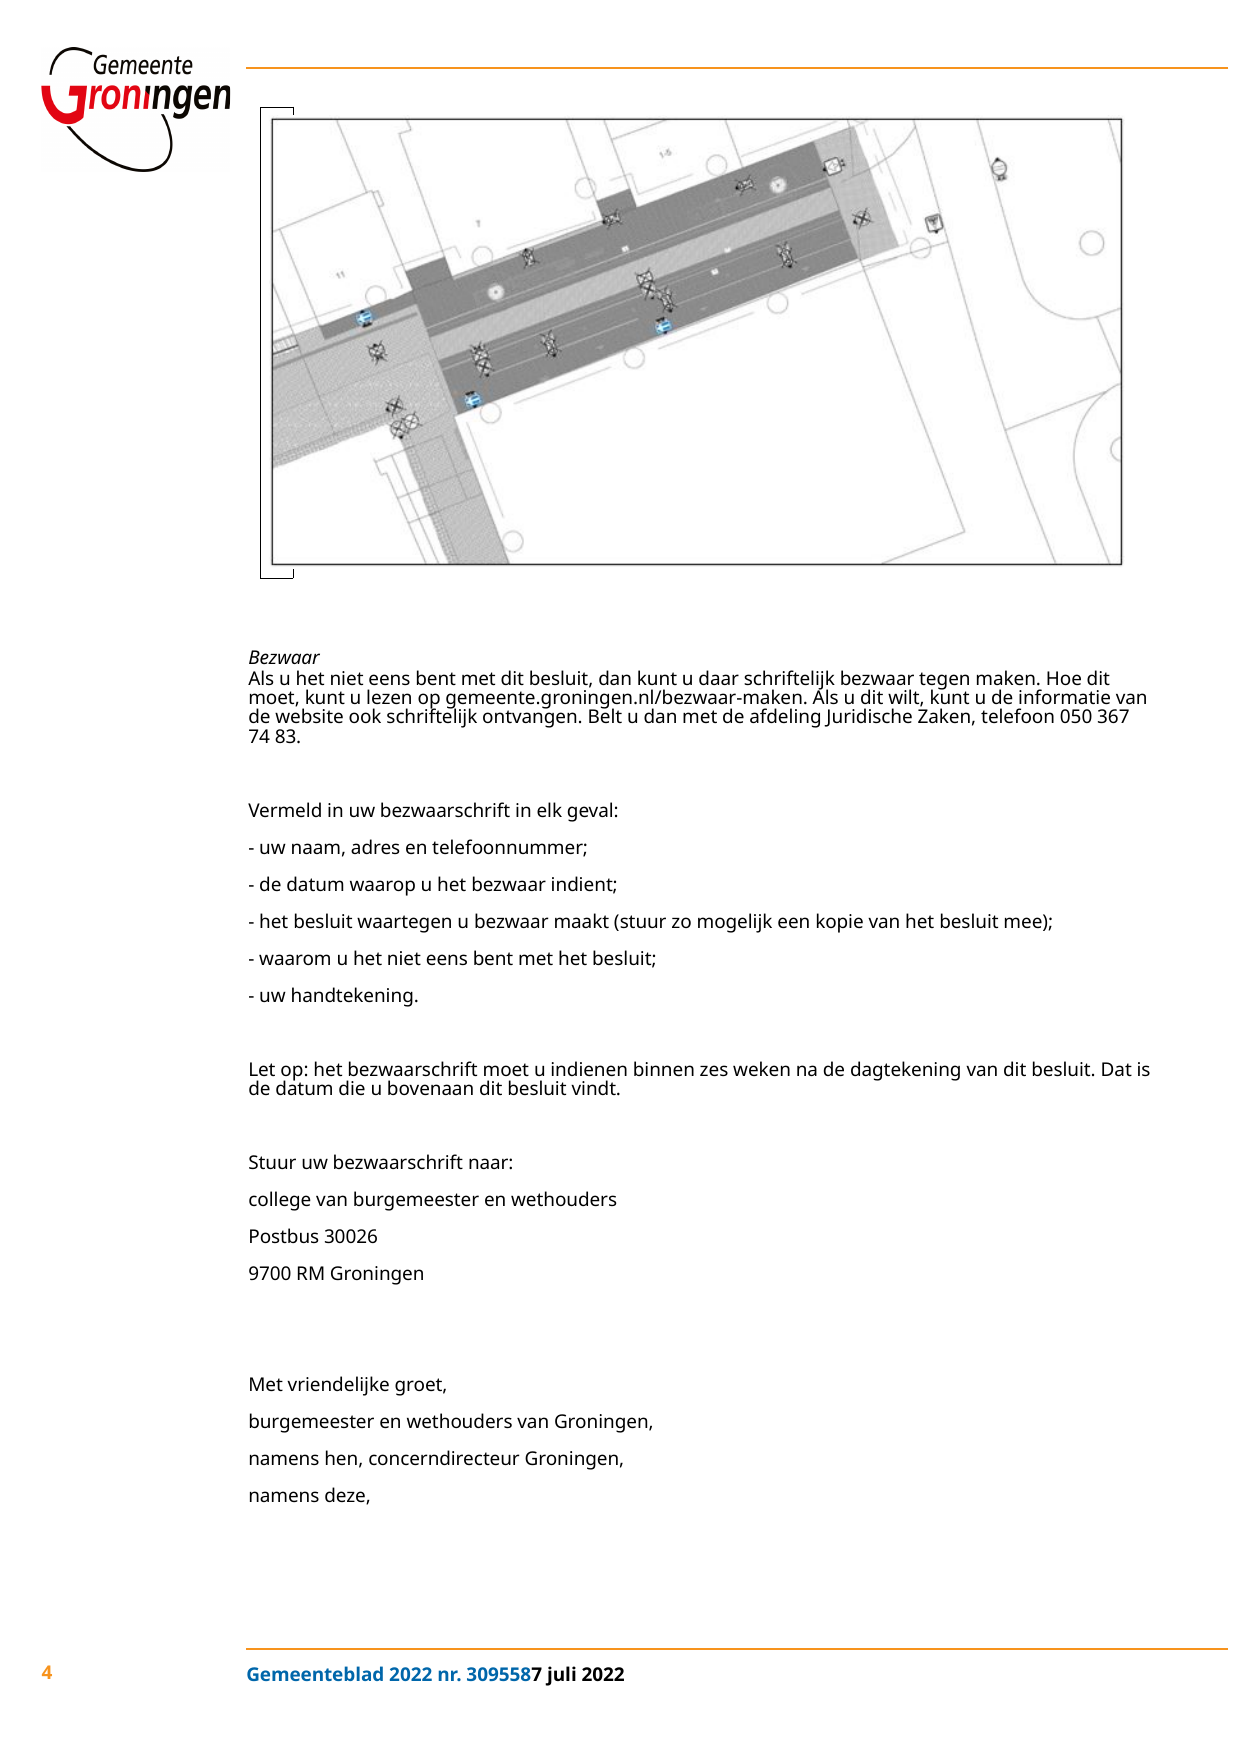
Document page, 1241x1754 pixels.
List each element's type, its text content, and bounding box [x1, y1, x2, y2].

text - uw handtekening. [248, 987, 1152, 1006]
text college van burgemeester en wethouders [248, 1191, 1152, 1210]
text Met vriendelijke groet, [248, 1376, 1152, 1395]
text - uw naam, adres en telefoonnummer; [248, 839, 1152, 858]
text - het besluit waartegen u bezwaar maakt (stuur zo mogelijk een kopie van het besluit mee); [248, 913, 1152, 932]
text Als u het niet eens bent met dit besluit, dan kunt u daar schriftelijk bezwaar tegen maken. Hoe dit moet, kunt u lezen op gemeente.groningen.nl/bezwaar-maken. Als u dit wilt, kunt u de informatie van de website ook schriftelijk ontvangen. Belt u dan met de afdeling Juridische Zaken, telefoon 050 367 74 83. [248, 670, 1152, 747]
text Stuur uw bezwaarschrift naar: [248, 1154, 1152, 1173]
picture [41, 47, 231, 172]
text Bezwaar [248, 644, 1152, 670]
text Vermeld in uw bezwaarschrift in elk geval: [248, 802, 1152, 821]
text Let op: het bezwaarschrift moet u indienen binnen zes weken na de dagtekening van dit besluit. Dat is de datum die u bovenaan dit besluit vindt. [248, 1061, 1152, 1099]
text Postbus 30026 [248, 1228, 1152, 1247]
picture [268, 115, 1125, 569]
text 9700 RM Groningen [248, 1265, 1152, 1284]
text - waarom u het niet eens bent met het besluit; [248, 950, 1152, 969]
text namens hen, concerndirecteur Groningen, [248, 1450, 1152, 1469]
text burgemeester en wethouders van Groningen, [248, 1413, 1152, 1432]
text - de datum waarop u het bezwaar indient; [248, 876, 1152, 895]
text namens deze, [248, 1487, 1152, 1506]
